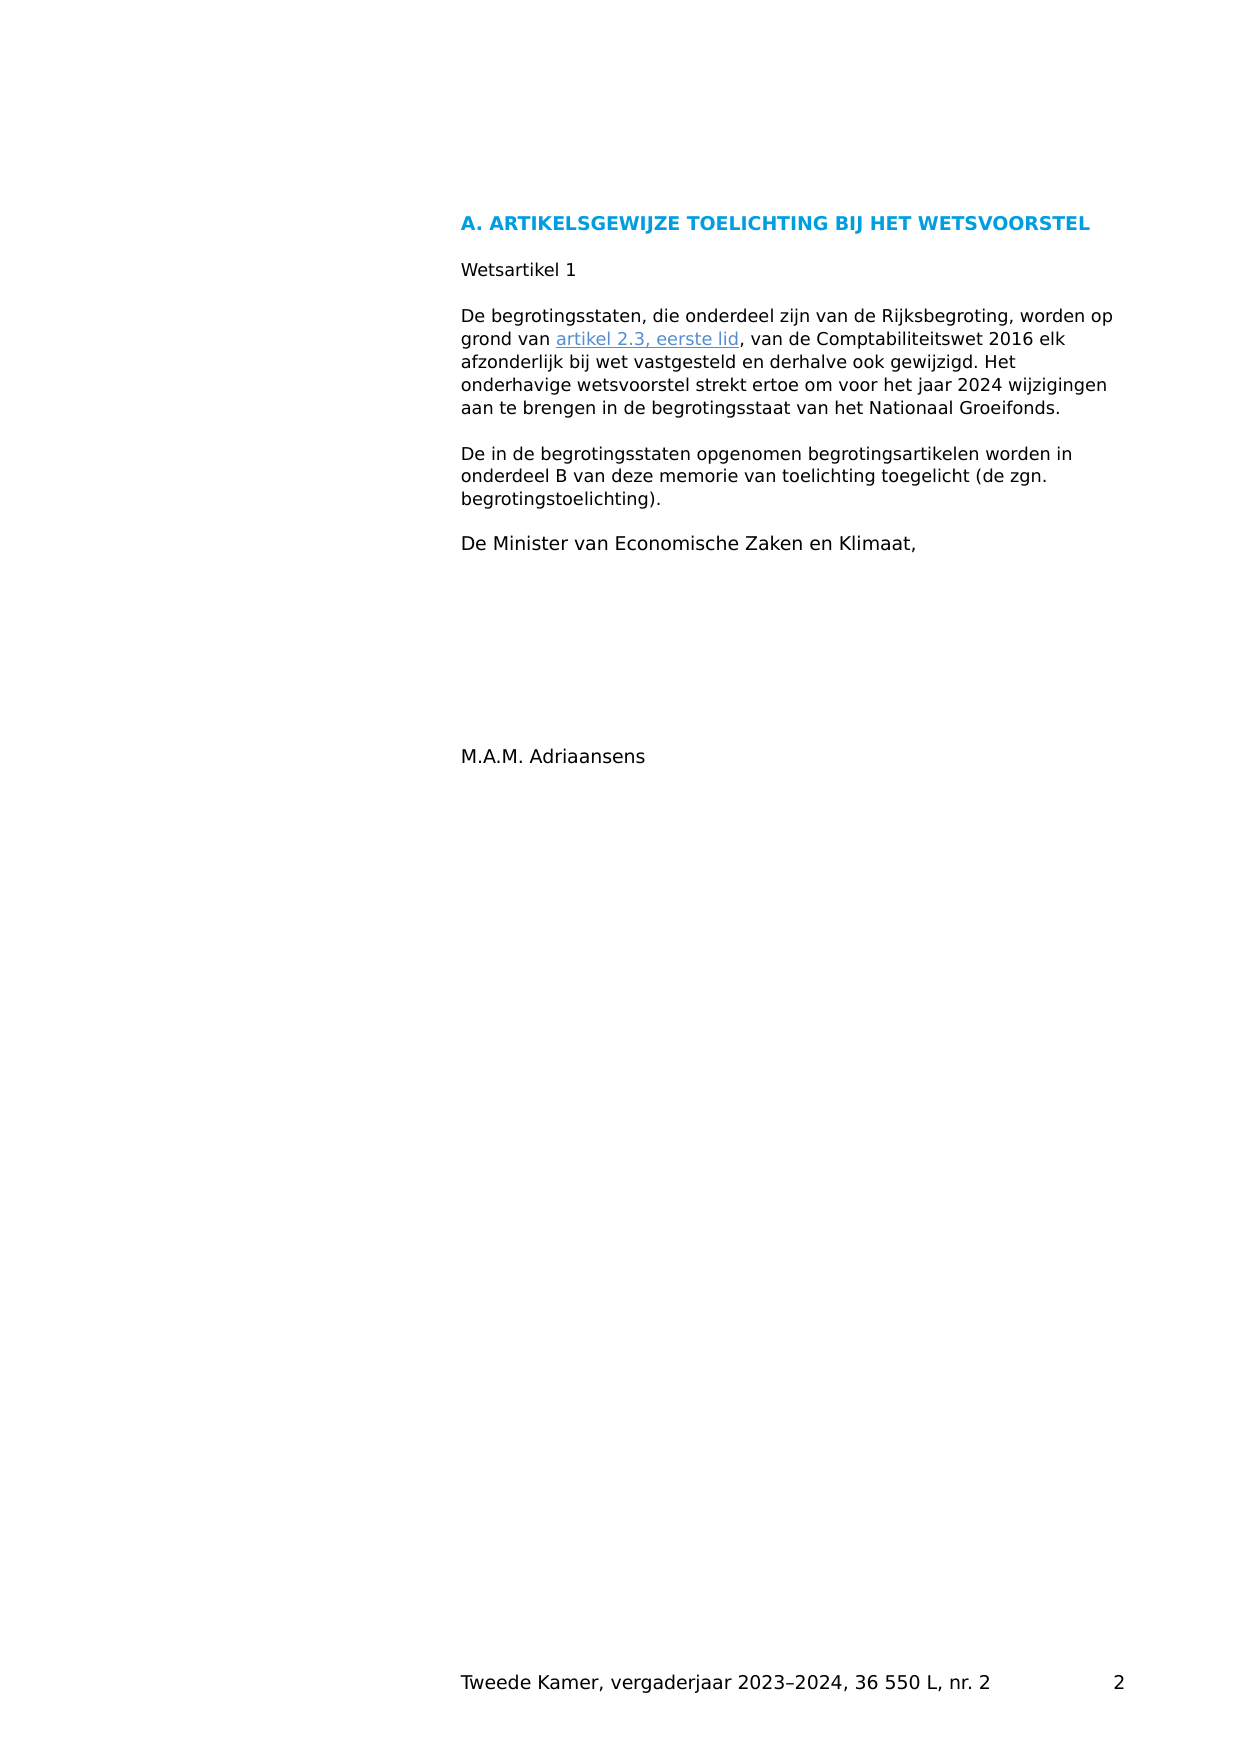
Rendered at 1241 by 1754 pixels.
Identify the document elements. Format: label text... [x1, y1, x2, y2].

text De in de begrotingsstaten opgenomen begrotingsartikelen worden in onderdeel B van deze memorie van toelichting toegelicht (de zgn. begrotingstoelichting). [461, 442, 1125, 510]
text De begrotingsstaten, die onderdeel zijn van de Rijksbegroting, worden op grond van artikel 2.3, eerste lid, van de Comptabiliteitswet 2016 elk afzonderlijk bij wet vastgesteld en derhalve ook gewijzigd. Het onderhavige wetsvoorstel strekt ertoe om voor het jaar 2024 wijzigingen aan te brengen in de begrotingsstaat van het Nationaal Groeifonds. [461, 304, 1125, 419]
text M.A.M. Adriaansens [461, 746, 1125, 768]
text Wetsartikel 1 [461, 258, 1125, 281]
text De Minister van Economische Zaken en Klimaat, [461, 533, 1125, 555]
title A. ARTIKELSGEWIJZE TOELICHTING BIJ HET WETSVOORSTEL [461, 213, 1125, 235]
